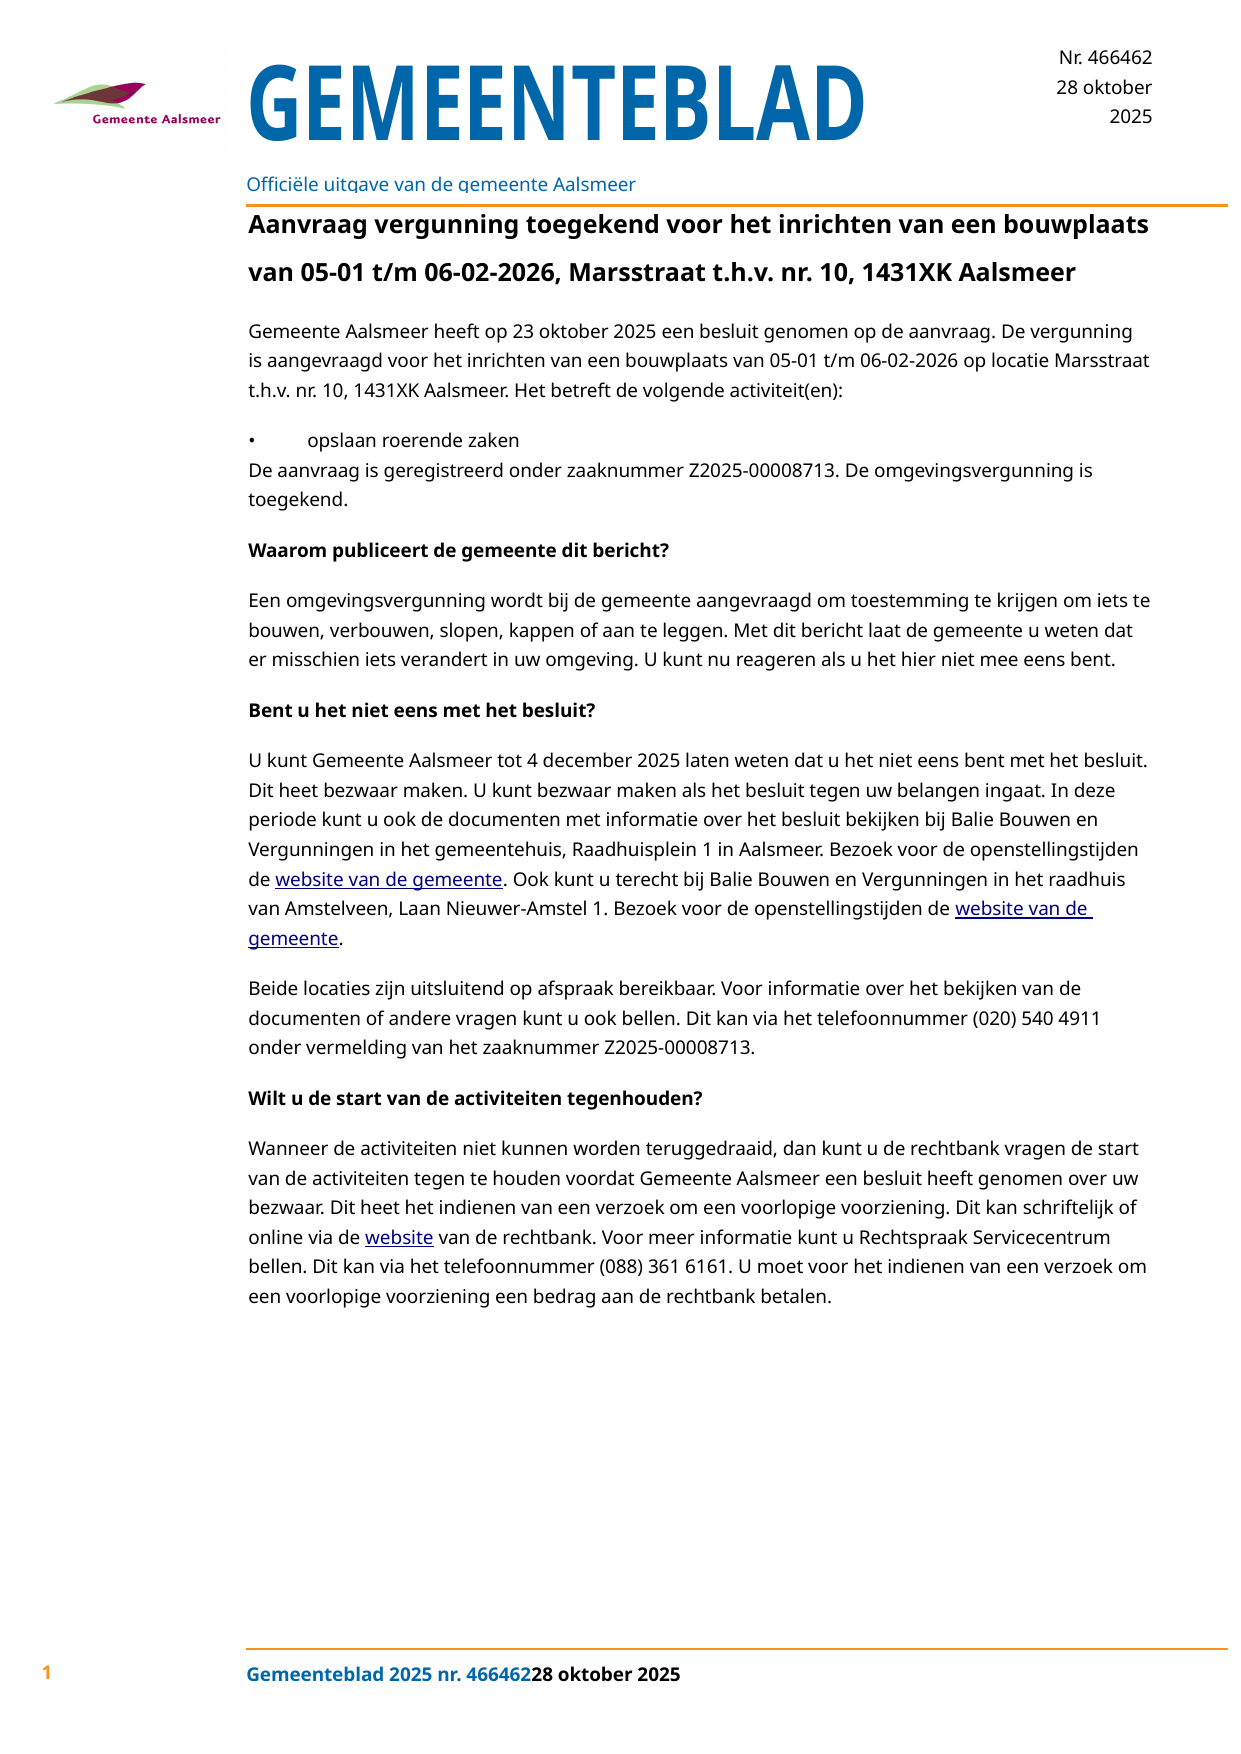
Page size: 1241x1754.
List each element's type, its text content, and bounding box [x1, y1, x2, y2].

text U kunt Gemeente Aalsmeer tot 4 december 2025 laten weten dat u het niet eens bent met het besluit. Dit heet bezwaar maken. U kunt bezwaar maken als het besluit tegen uw belangen ingaat. In deze periode kunt u ook de documenten met informatie over het besluit bekijken bij Balie Bouwen en Vergunningen in het gemeentehuis, Raadhuisplein 1 in Aalsmeer. Bezoek voor de openstellingstijden de website van de gemeente. Ook kunt u terecht bij Balie Bouwen en Vergunningen in het raadhuis van Amstelveen, Laan Nieuwer-Amstel 1. Bezoek voor de openstellingstijden de website van de gemeente. [248, 747, 1152, 951]
text Beide locaties zijn uitsluitend op afspraak bereikbaar. Voor informatie over het bekijken van de documenten of andere vragen kunt u ook bellen. Dit kan via het telefoonnummer (020) 540 4911 onder vermelding van het zaaknummer Z2025-00008713. [248, 975, 1152, 1060]
list opslaan roerende zaken [248, 427, 1152, 453]
picture [41, 47, 231, 172]
text Gemeente Aalsmeer heeft op 23 oktober 2025 een besluit genomen op de aanvraag. De vergunning is aangevraagd voor het inrichten van een bouwplaats van 05-01 t/m 06-02-2026 op locatie Marsstraat t.h.v. nr. 10, 1431XK Aalsmeer. Het betreft de volgende activiteit(en): [248, 318, 1152, 403]
text De aanvraag is geregistreerd onder zaaknummer Z2025-00008713. De omgevingsvergunning is toegekend. [248, 457, 1152, 512]
text Wilt u de start van de activiteiten tegenhouden? [248, 1085, 1152, 1111]
text Waarom publiceert de gemeente dit bericht? [248, 537, 1152, 563]
text Een omgevingsvergunning wordt bij de gemeente aangevraagd om toestemming te krijgen om iets te bouwen, verbouwen, slopen, kappen of aan te leggen. Met dit bericht laat de gemeente u weten dat er misschien iets verandert in uw omgeving. U kunt nu reageren als u het hier niet mee eens bent. [248, 587, 1152, 672]
text Aanvraag vergunning toegekend voor het inrichten van een bouwplaats van 05-01 t/m 06-02-2026, Marsstraat t.h.v. nr. 10, 1431XK Aalsmeer [248, 207, 1152, 288]
text Wanneer de activiteiten niet kunnen worden teruggedraaid, dan kunt u de rechtbank vragen de start van de activiteiten tegen te houden voordat Gemeente Aalsmeer een besluit heeft genomen over uw bezwaar. Dit heet het indienen van een verzoek om een voorlopige voorziening. Dit kan schriftelijk of online via de website van de rechtbank. Voor meer informatie kunt u Rechtspraak Servicecentrum bellen. Dit kan via het telefoonnummer (088) 361 6161. U moet voor het indienen van een verzoek om een voorlopige voorziening een bedrag aan de rechtbank betalen. [248, 1135, 1152, 1309]
text Bent u het niet eens met het besluit? [248, 697, 1152, 723]
